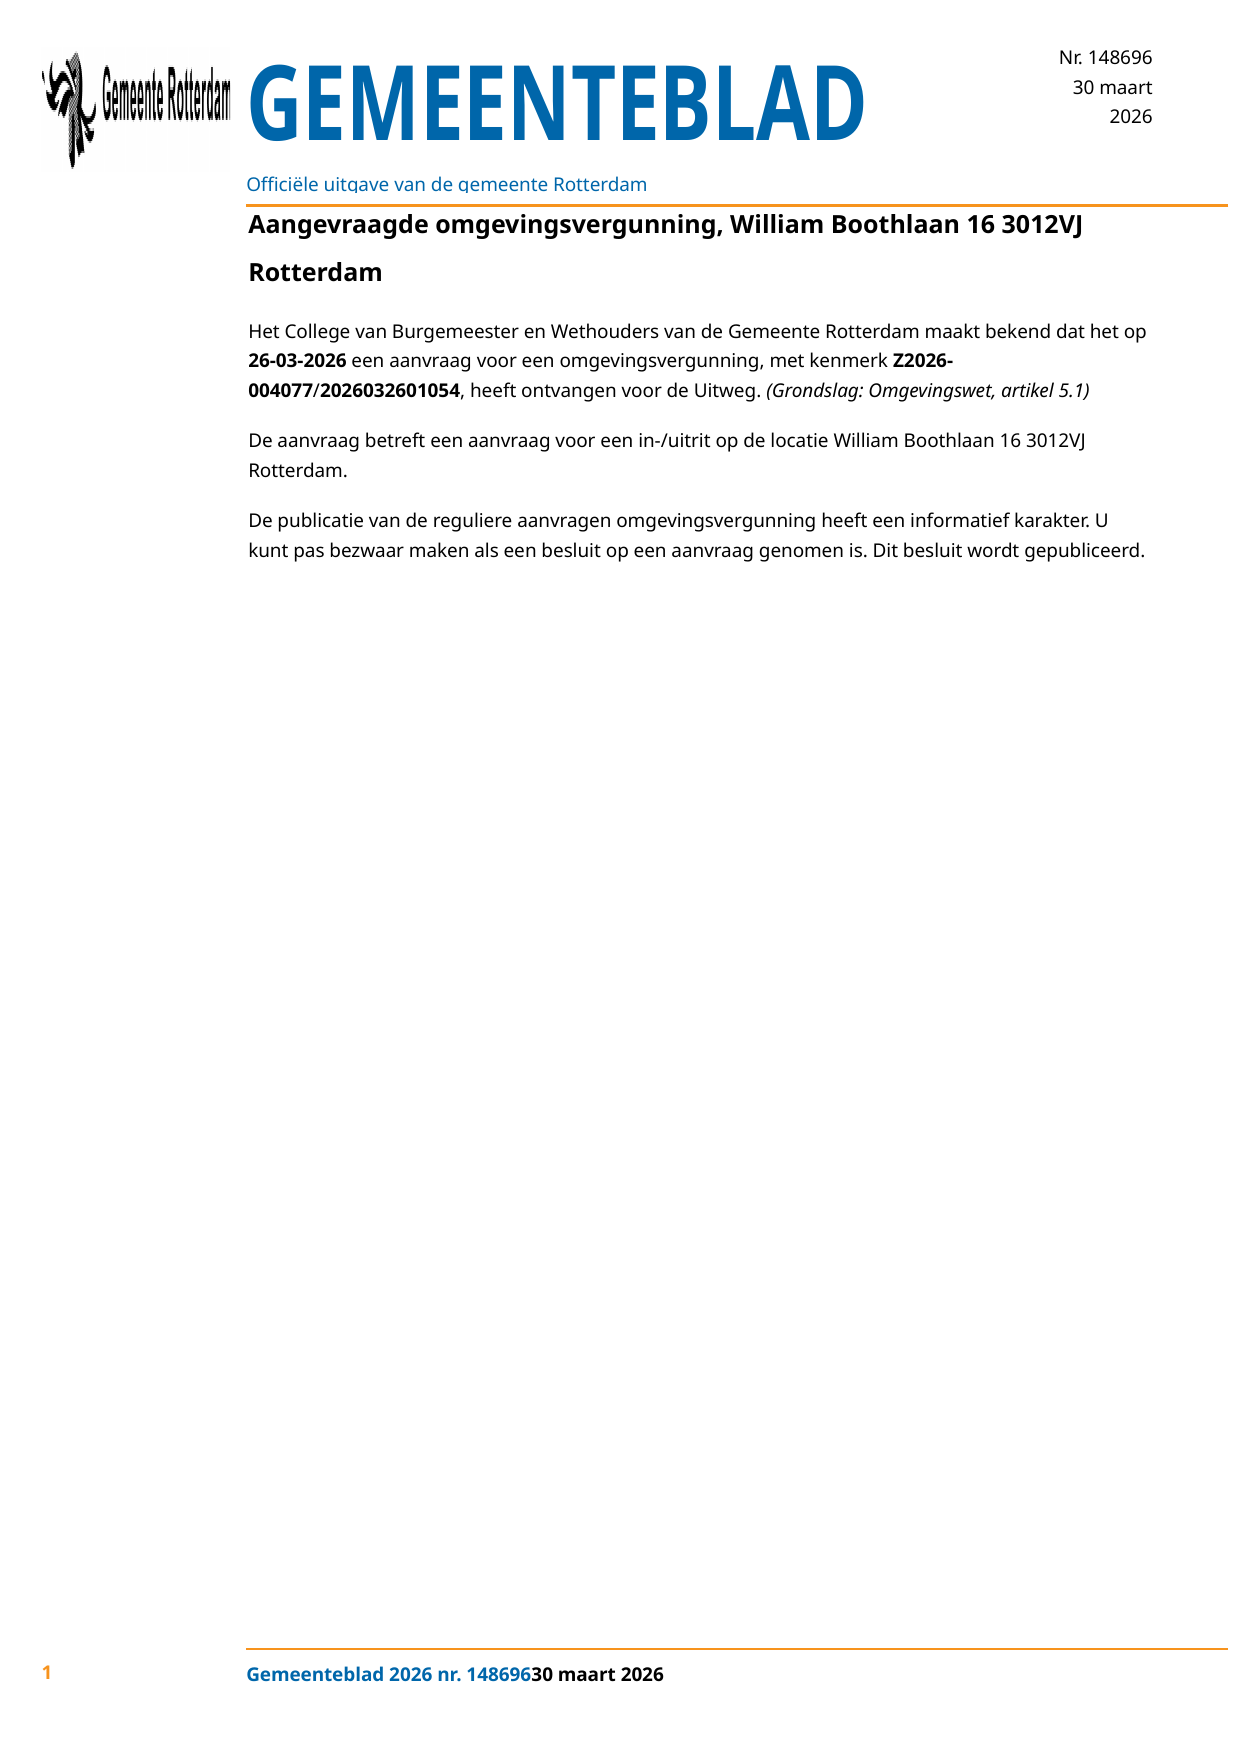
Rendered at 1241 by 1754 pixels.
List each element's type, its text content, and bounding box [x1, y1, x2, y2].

text Het College van Burgemeester en Wethouders van de Gemeente Rotterdam maakt bekend dat het op 26-03-2026 een aanvraag voor een omgevingsvergunning, met kenmerk Z2026-004077/2026032601054, heeft ontvangen voor de Uitweg. (Grondslag: Omgevingswet, artikel 5.1) [248, 318, 1152, 403]
text Aangevraagde omgevingsvergunning, William Boothlaan 16 3012VJ Rotterdam [248, 207, 1152, 288]
text De aanvraag betreft een aanvraag voor een in-/uitrit op de locatie William Boothlaan 16 3012VJ Rotterdam. [248, 427, 1152, 483]
text De publicatie van de reguliere aanvragen omgevingsvergunning heeft een informatief karakter. U kunt pas bezwaar maken als een besluit op een aanvraag genomen is. Dit besluit wordt gepubliceerd. [248, 507, 1152, 563]
picture [41, 47, 231, 172]
